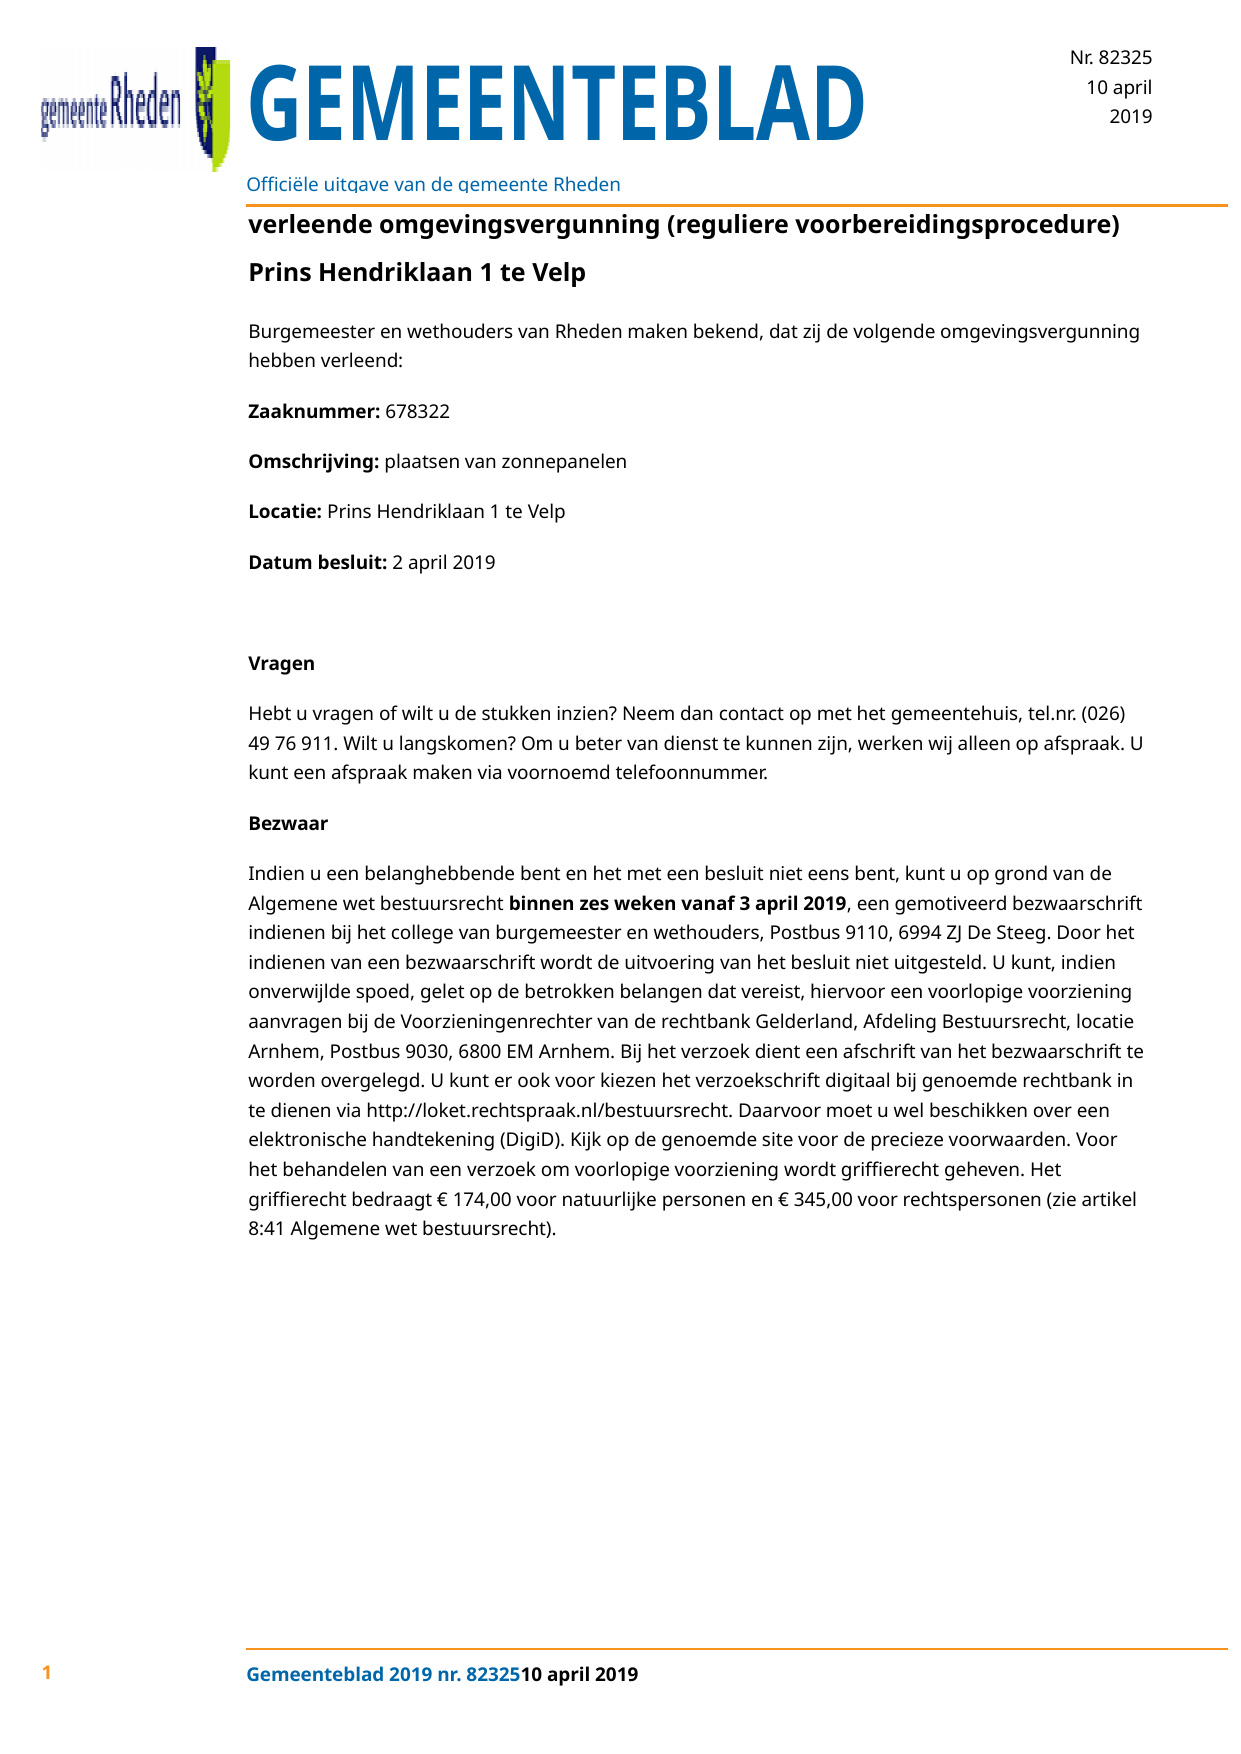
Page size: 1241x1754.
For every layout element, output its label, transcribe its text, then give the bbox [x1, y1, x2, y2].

text Locatie: Prins Hendriklaan 1 te Velp [248, 499, 1152, 524]
text Datum besluit: 2 april 2019 [248, 549, 1152, 575]
text Zaaknummer: 678322 [248, 398, 1152, 424]
text Burgemeester en wethouders van Rheden maken bekend, dat zij de volgende omgevingsvergunning hebben verleend: [248, 318, 1152, 373]
text Omschrijving: plaatsen van zonnepanelen [248, 448, 1152, 474]
text Bezwaar [248, 810, 1152, 836]
text Vragen [248, 650, 1152, 676]
text verleende omgevingsvergunning (reguliere voorbereidingsprocedure) Prins Hendriklaan 1 te Velp [248, 207, 1152, 288]
text Hebt u vragen of wilt u de stukken inzien? Neem dan contact op met het gemeentehuis, tel.nr. (026) 49 76 911. Wilt u langskomen? Om u beter van dienst te kunnen zijn, werken wij alleen op afspraak. U kunt een afspraak maken via voornoemd telefoonnummer. [248, 700, 1152, 785]
picture [41, 47, 231, 172]
text Indien u een belanghebbende bent en het met een besluit niet eens bent, kunt u op grond van de Algemene wet bestuursrecht binnen zes weken vanaf 3 april 2019, een gemotiveerd bezwaarschrift indienen bij het college van burgemeester en wethouders, Postbus 9110, 6994 ZJ De Steeg. Door het indienen van een bezwaarschrift wordt de uitvoering van het besluit niet uitgesteld. U kunt, indien onverwijlde spoed, gelet op de betrokken belangen dat vereist, hiervoor een voorlopige voorziening aanvragen bij de Voorzieningenrechter van de rechtbank Gelderland, Afdeling Bestuursrecht, locatie Arnhem, Postbus 9030, 6800 EM Arnhem. Bij het verzoek dient een afschrift van het bezwaarschrift te worden overgelegd. U kunt er ook voor kiezen het verzoekschrift digitaal bij genoemde rechtbank in te dienen via http://loket.rechtspraak.nl/bestuursrecht. Daarvoor moet u wel beschikken over een elektronische handtekening (DigiD). Kijk op de genoemde site voor de precieze voorwaarden. Voor het behandelen van een verzoek om voorlopige voorziening wordt griffierecht geheven. Het griffierecht bedraagt € 174,00 voor natuurlijke personen en € 345,00 voor rechtspersonen (zie artikel 8:41 Algemene wet bestuursrecht). [248, 860, 1152, 1241]
